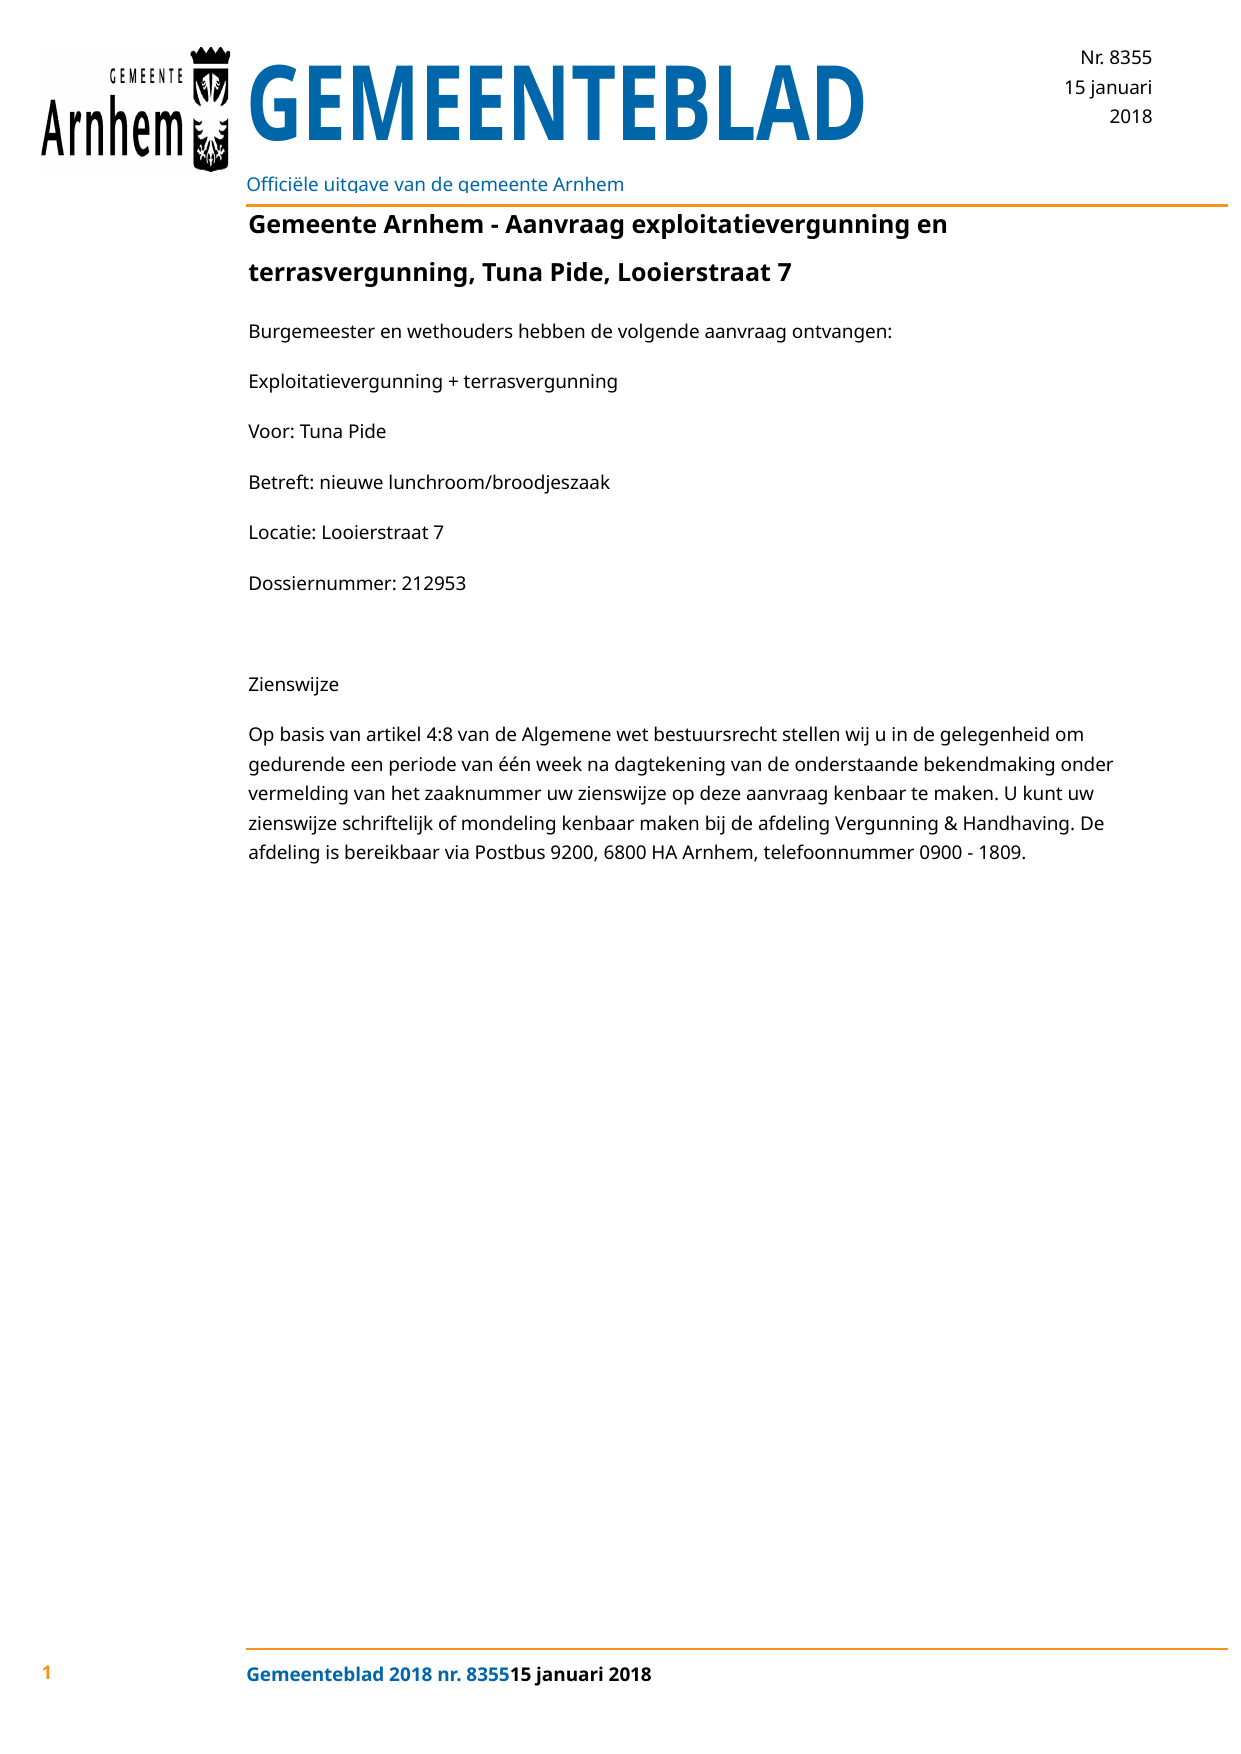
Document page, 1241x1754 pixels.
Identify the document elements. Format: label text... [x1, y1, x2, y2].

text Exploitatievergunning + terrasvergunning [248, 368, 1152, 394]
text Dossiernummer: 212953 [248, 570, 1152, 596]
text Burgemeester en wethouders hebben de volgende aanvraag ontvangen: [248, 318, 1152, 344]
text Op basis van artikel 4:8 van de Algemene wet bestuursrecht stellen wij u in de gelegenheid om gedurende een periode van één week na dagtekening van de onderstaande bekendmaking onder vermelding van het zaaknummer uw zienswijze op deze aanvraag kenbaar te maken. U kunt uw zienswijze schriftelijk of mondeling kenbaar maken bij de afdeling Vergunning & Handhaving. De afdeling is bereikbaar via Postbus 9200, 6800 HA Arnhem, telefoonnummer 0900 - 1809. [248, 721, 1152, 865]
text Voor: Tuna Pide [248, 419, 1152, 444]
text Locatie: Looierstraat 7 [248, 519, 1152, 545]
text Zienswijze [248, 671, 1152, 697]
text Gemeente Arnhem - Aanvraag exploitatievergunning en terrasvergunning, Tuna Pide, Looierstraat 7 [248, 207, 1152, 288]
picture [41, 47, 231, 172]
text Betreft: nieuwe lunchroom/broodjeszaak [248, 469, 1152, 495]
